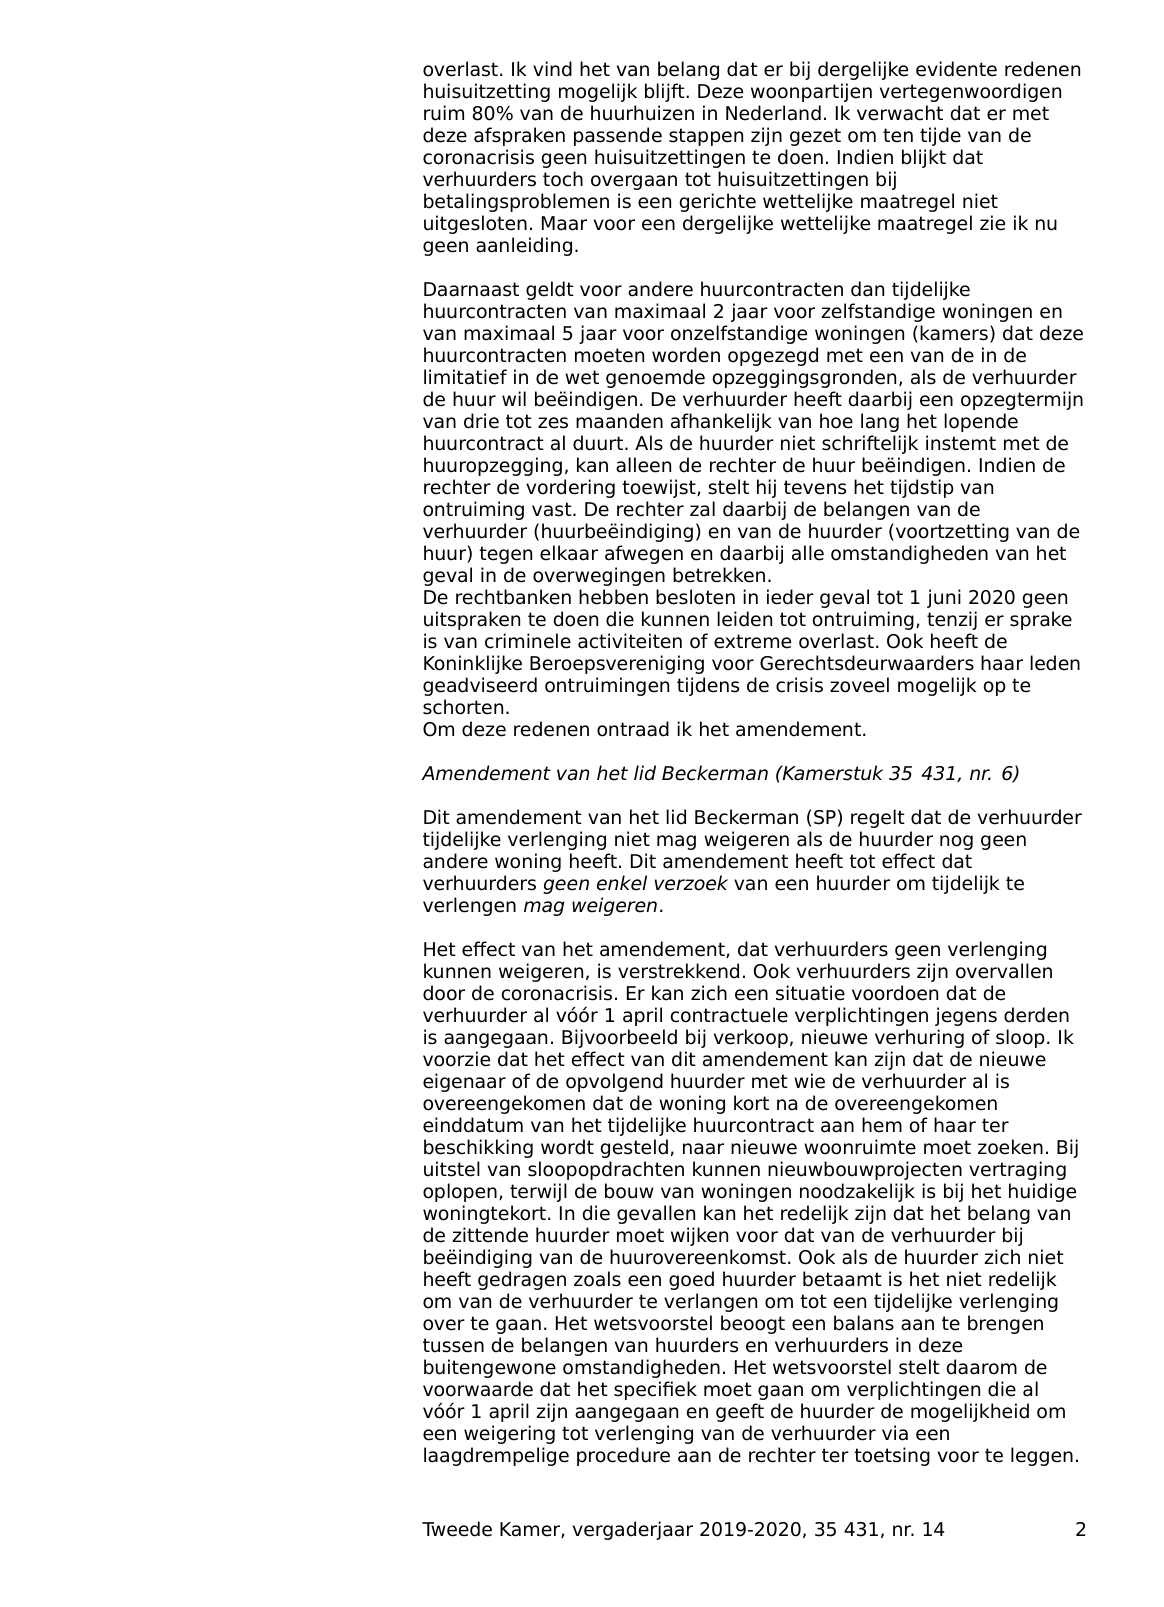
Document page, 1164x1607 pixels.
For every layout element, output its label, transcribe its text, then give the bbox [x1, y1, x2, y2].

subtitle Amendement van het lid Beckerman (Kamerstuk 35 431, nr. 6) [422, 763, 1087, 785]
text Dit amendement van het lid Beckerman (SP) regelt dat de verhuurder tijdelijke verlenging niet mag weigeren als de huurder nog geen andere woning heeft. Dit amendement heeft tot effect dat verhuurders geen enkel verzoek van een huurder om tijdelijk te verlengen mag weigeren. [422, 807, 1087, 917]
text Daarnaast geldt voor andere huurcontracten dan tijdelijke huurcontracten van maximaal 2 jaar voor zelfstandige woningen en van maximaal 5 jaar voor onzelfstandige woningen (kamers) dat deze huurcontracten moeten worden opgezegd met een van de in de limitatief in de wet genoemde opzeggingsgronden, als de verhuurder de huur wil beëindigen. De verhuurder heeft daarbij een opzegtermijn van drie tot zes maanden afhankelijk van hoe lang het lopende huurcontract al duurt. Als de huurder niet schriftelijk instemt met de huuropzegging, kan alleen de rechter de huur beëindigen. Indien de rechter de vordering toewijst, stelt hij tevens het tijdstip van ontruiming vast. De rechter zal daarbij de belangen van de verhuurder (huurbeëindiging) en van de huurder (voortzetting van de huur) tegen elkaar afwegen en daarbij alle omstandigheden van het geval in de overwegingen betrekken. [422, 279, 1087, 587]
text Om deze redenen ontraad ik het amendement. [422, 719, 1087, 741]
text overlast. Ik vind het van belang dat er bij dergelijke evidente redenen huisuitzetting mogelijk blijft. Deze woonpartijen vertegenwoordigen ruim 80% van de huurhuizen in Nederland. Ik verwacht dat er met deze afspraken passende stappen zijn gezet om ten tijde van de coronacrisis geen huisuitzettingen te doen. Indien blijkt dat verhuurders toch overgaan tot huisuitzettingen bij betalingsproblemen is een gerichte wettelijke maatregel niet uitgesloten. Maar voor een dergelijke wettelijke maatregel zie ik nu geen aanleiding. [422, 59, 1087, 257]
text Het effect van het amendement, dat verhuurders geen verlenging kunnen weigeren, is verstrekkend. Ook verhuurders zijn overvallen door de coronacrisis. Er kan zich een situatie voordoen dat de verhuurder al vóór 1 april contractuele verplichtingen jegens derden is aangegaan. Bijvoorbeeld bij verkoop, nieuwe verhuring of sloop. Ik voorzie dat het effect van dit amendement kan zijn dat de nieuwe eigenaar of de opvolgend huurder met wie de verhuurder al is overeengekomen dat de woning kort na de overeengekomen einddatum van het tijdelijke huurcontract aan hem of haar ter beschikking wordt gesteld, naar nieuwe woonruimte moet zoeken. Bij uitstel van sloopopdrachten kunnen nieuwbouwprojecten vertraging oplopen, terwijl de bouw van woningen noodzakelijk is bij het huidige woningtekort. In die gevallen kan het redelijk zijn dat het belang van de zittende huurder moet wijken voor dat van de verhuurder bij beëindiging van de huurovereenkomst. Ook als de huurder zich niet heeft gedragen zoals een goed huurder betaamt is het niet redelijk om van de verhuurder te verlangen om tot een tijdelijke verlenging over te gaan. Het wetsvoorstel beoogt een balans aan te brengen tussen de belangen van huurders en verhuurders in deze buitengewone omstandigheden. Het wetsvoorstel stelt daarom de voorwaarde dat het specifiek moet gaan om verplichtingen die al vóór 1 april zijn aangegaan en geeft de huurder de mogelijkheid om een weigering tot verlenging van de verhuurder via een laagdrempelige procedure aan de rechter ter toetsing voor te leggen. [422, 939, 1087, 1467]
text De rechtbanken hebben besloten in ieder geval tot 1 juni 2020 geen uitspraken te doen die kunnen leiden tot ontruiming, tenzij er sprake is van criminele activiteiten of extreme overlast. Ook heeft de Koninklijke Beroepsvereniging voor Gerechtsdeurwaarders haar leden geadviseerd ontruimingen tijdens de crisis zoveel mogelijk op te schorten. [422, 587, 1087, 719]
